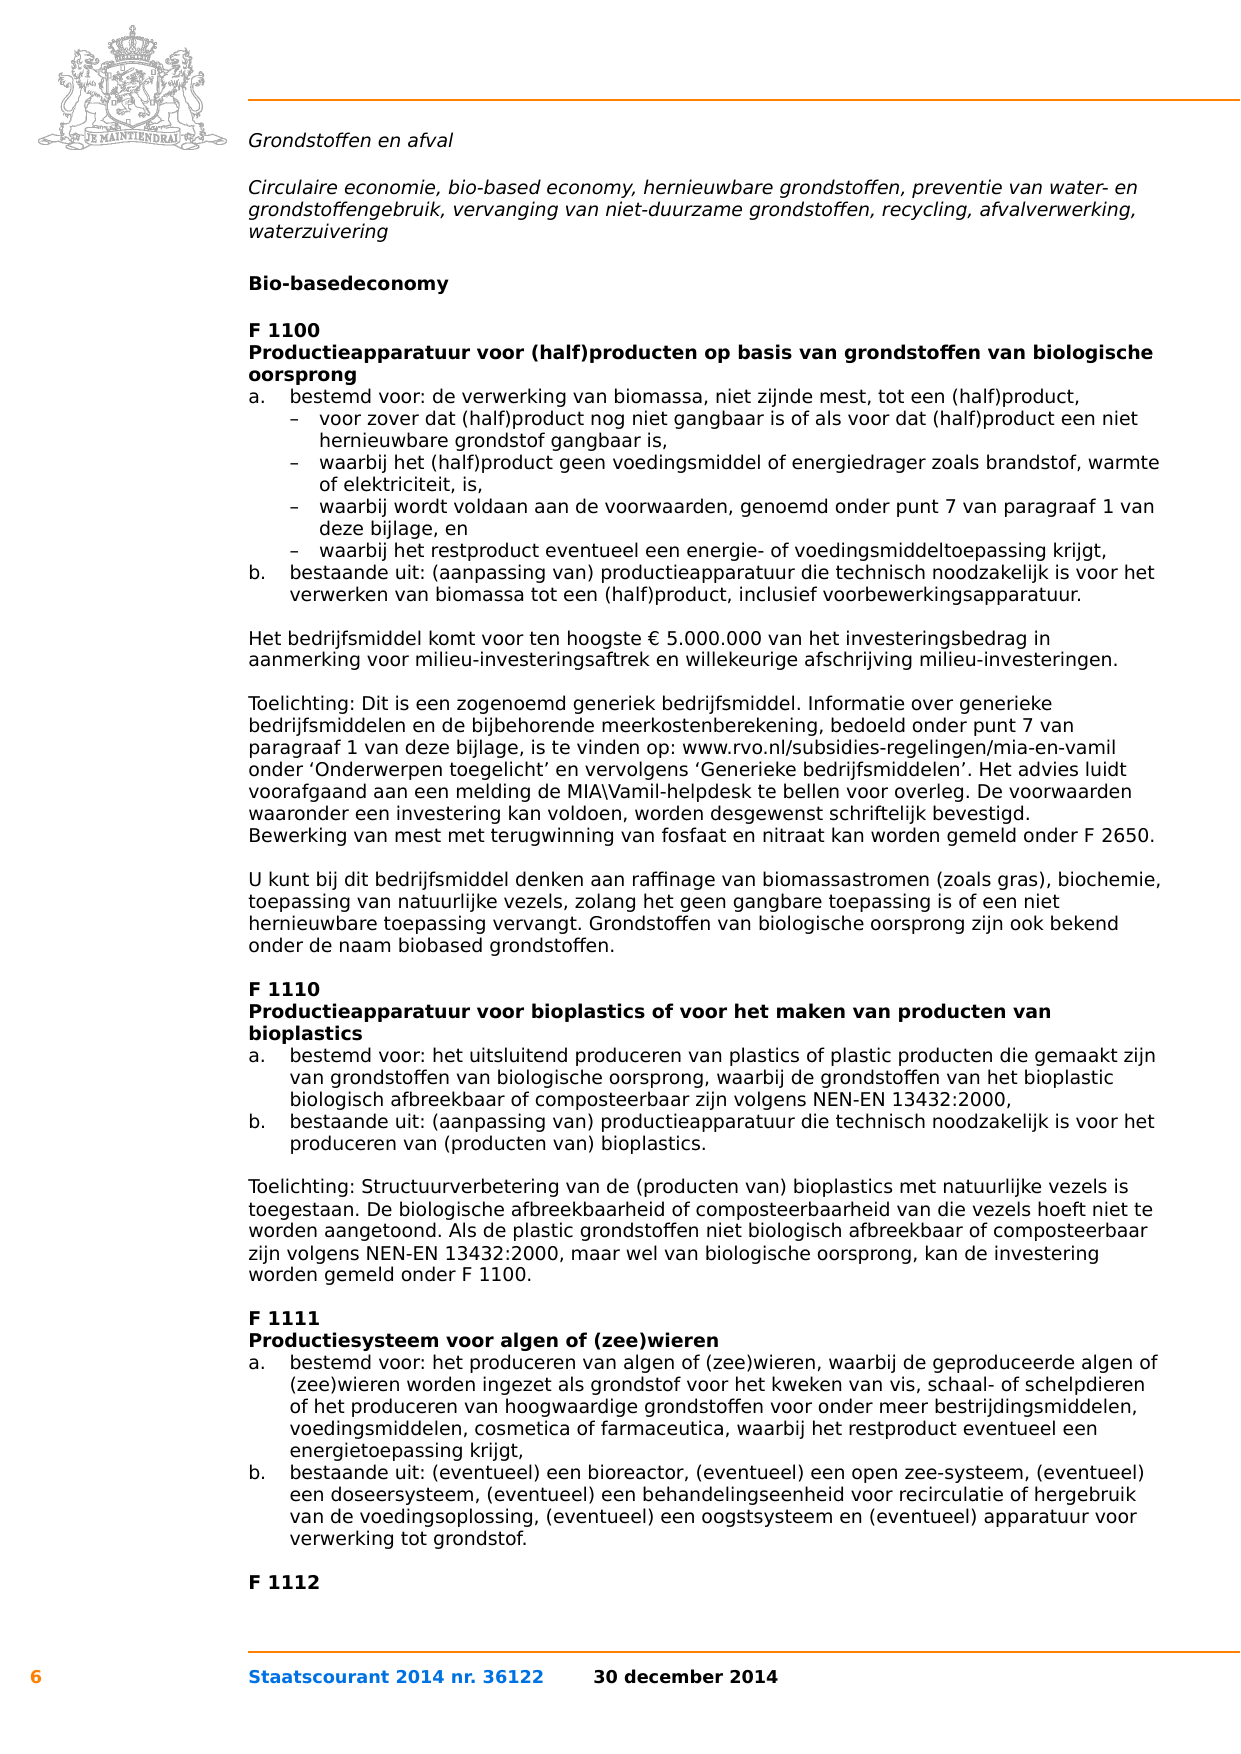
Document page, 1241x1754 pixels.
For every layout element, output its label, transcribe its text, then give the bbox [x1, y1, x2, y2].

text Het bedrijfsmiddel komt voor ten hoogste € 5.000.000 van het investeringsbedrag in aanmerking voor milieu-investeringsaftrek en willekeurige afschrijving milieu-investeringen. [248, 627, 1163, 671]
text b. bestaande uit: (aanpassing van) productieapparatuur die technisch noodzakelijk is voor het verwerken van biomassa tot een (half)product, inclusief voorbewerkingsapparatuur. [248, 562, 1163, 606]
text F 1110 [248, 979, 1163, 1001]
text F 1100 [248, 320, 1163, 342]
text – waarbij wordt voldaan aan de voorwaarden, genoemd onder punt 7 van paragraaf 1 van deze bijlage, en [289, 496, 1163, 539]
text a. bestemd voor: de verwerking van biomassa, niet zijnde mest, tot een (half)product, [248, 386, 1163, 408]
subtitle Bio-basedeconomy [248, 273, 1163, 295]
text F 1112 [248, 1572, 1163, 1594]
text b. bestaande uit: (eventueel) een bioreactor, (eventueel) een open zee-systeem, (eventueel) een doseersysteem, (eventueel) een behandelingseenheid voor recirculatie of hergebruik van de voedingsoplossing, (eventueel) een oogstsysteem en (eventueel) apparatuur voor verwerking tot grondstof. [248, 1462, 1163, 1550]
text – voor zover dat (half)product nog niet gangbaar is of als voor dat (half)product een niet hernieuwbare grondstof gangbaar is, [289, 408, 1163, 452]
text Productieapparatuur voor bioplastics of voor het maken van producten van bioplastics [248, 1001, 1163, 1045]
text Productieapparatuur voor (half)producten op basis van grondstoffen van biologische oorsprong [248, 342, 1163, 386]
text b. bestaande uit: (aanpassing van) productieapparatuur die technisch noodzakelijk is voor het produceren van (producten van) bioplastics. [248, 1111, 1163, 1154]
picture [38, 25, 227, 150]
text a. bestemd voor: het uitsluitend produceren van plastics of plastic producten die gemaakt zijn van grondstoffen van biologische oorsprong, waarbij de grondstoffen van het bioplastic biologisch afbreekbaar of composteerbaar zijn volgens NEN-EN 13432:2000, [248, 1045, 1163, 1111]
text a. bestemd voor: het produceren van algen of (zee)wieren, waarbij de geproduceerde algen of (zee)wieren worden ingezet als grondstof voor het kweken van vis, schaal- of schelpdieren of het produceren van hoogwaardige grondstoffen voor onder meer bestrijdingsmiddelen, voedingsmiddelen, cosmetica of farmaceutica, waarbij het restproduct eventueel een energietoepassing krijgt, [248, 1352, 1163, 1462]
text Productiesysteem voor algen of (zee)wieren [248, 1330, 1163, 1352]
text U kunt bij dit bedrijfsmiddel denken aan raffinage van biomassastromen (zoals gras), biochemie, toepassing van natuurlijke vezels, zolang het geen gangbare toepassing is of een niet hernieuwbare toepassing vervangt. Grondstoffen van biologische oorsprong zijn ook bekend onder de naam biobased grondstoffen. [248, 869, 1163, 957]
text Bewerking van mest met terugwinning van fosfaat en nitraat kan worden gemeld onder F 2650. [248, 825, 1163, 847]
text Toelichting: Structuurverbetering van de (producten van) bioplastics met natuurlijke vezels is toegestaan. De biologische afbreekbaarheid of composteerbaarheid van die vezels hoeft niet te worden aangetoond. Als de plastic grondstoffen niet biologisch afbreekbaar of composteerbaar zijn volgens NEN-EN 13432:2000, maar wel van biologische oorsprong, kan de investering worden gemeld onder F 1100. [248, 1176, 1163, 1286]
text – waarbij het restproduct eventueel een energie- of voedingsmiddeltoepassing krijgt, [289, 539, 1163, 562]
subtitle Grondstoffen en afval [248, 130, 1163, 152]
text – waarbij het (half)product geen voedingsmiddel of energiedrager zoals brandstof, warmte of elektriciteit, is, [289, 452, 1163, 496]
text Toelichting: Dit is een zogenoemd generiek bedrijfsmiddel. Informatie over generieke bedrijfsmiddelen en de bijbehorende meerkostenberekening, bedoeld onder punt 7 van paragraaf 1 van deze bijlage, is te vinden op: www.rvo.nl/subsidies-regelingen/mia-en-vamil onder ‘Onderwerpen toegelicht’ en vervolgens ‘Generieke bedrijfsmiddelen’. Het advies luidt voorafgaand aan een melding de MIA\Vamil-helpdesk te bellen voor overleg. De voorwaarden waaronder een investering kan voldoen, worden desgewenst schriftelijk bevestigd. [248, 693, 1163, 825]
text F 1111 [248, 1308, 1163, 1330]
text Circulaire economie, bio-based economy, hernieuwbare grondstoffen, preventie van water- en grondstoffengebruik, vervanging van niet-duurzame grondstoffen, recycling, afvalverwerking, waterzuivering [248, 177, 1163, 243]
